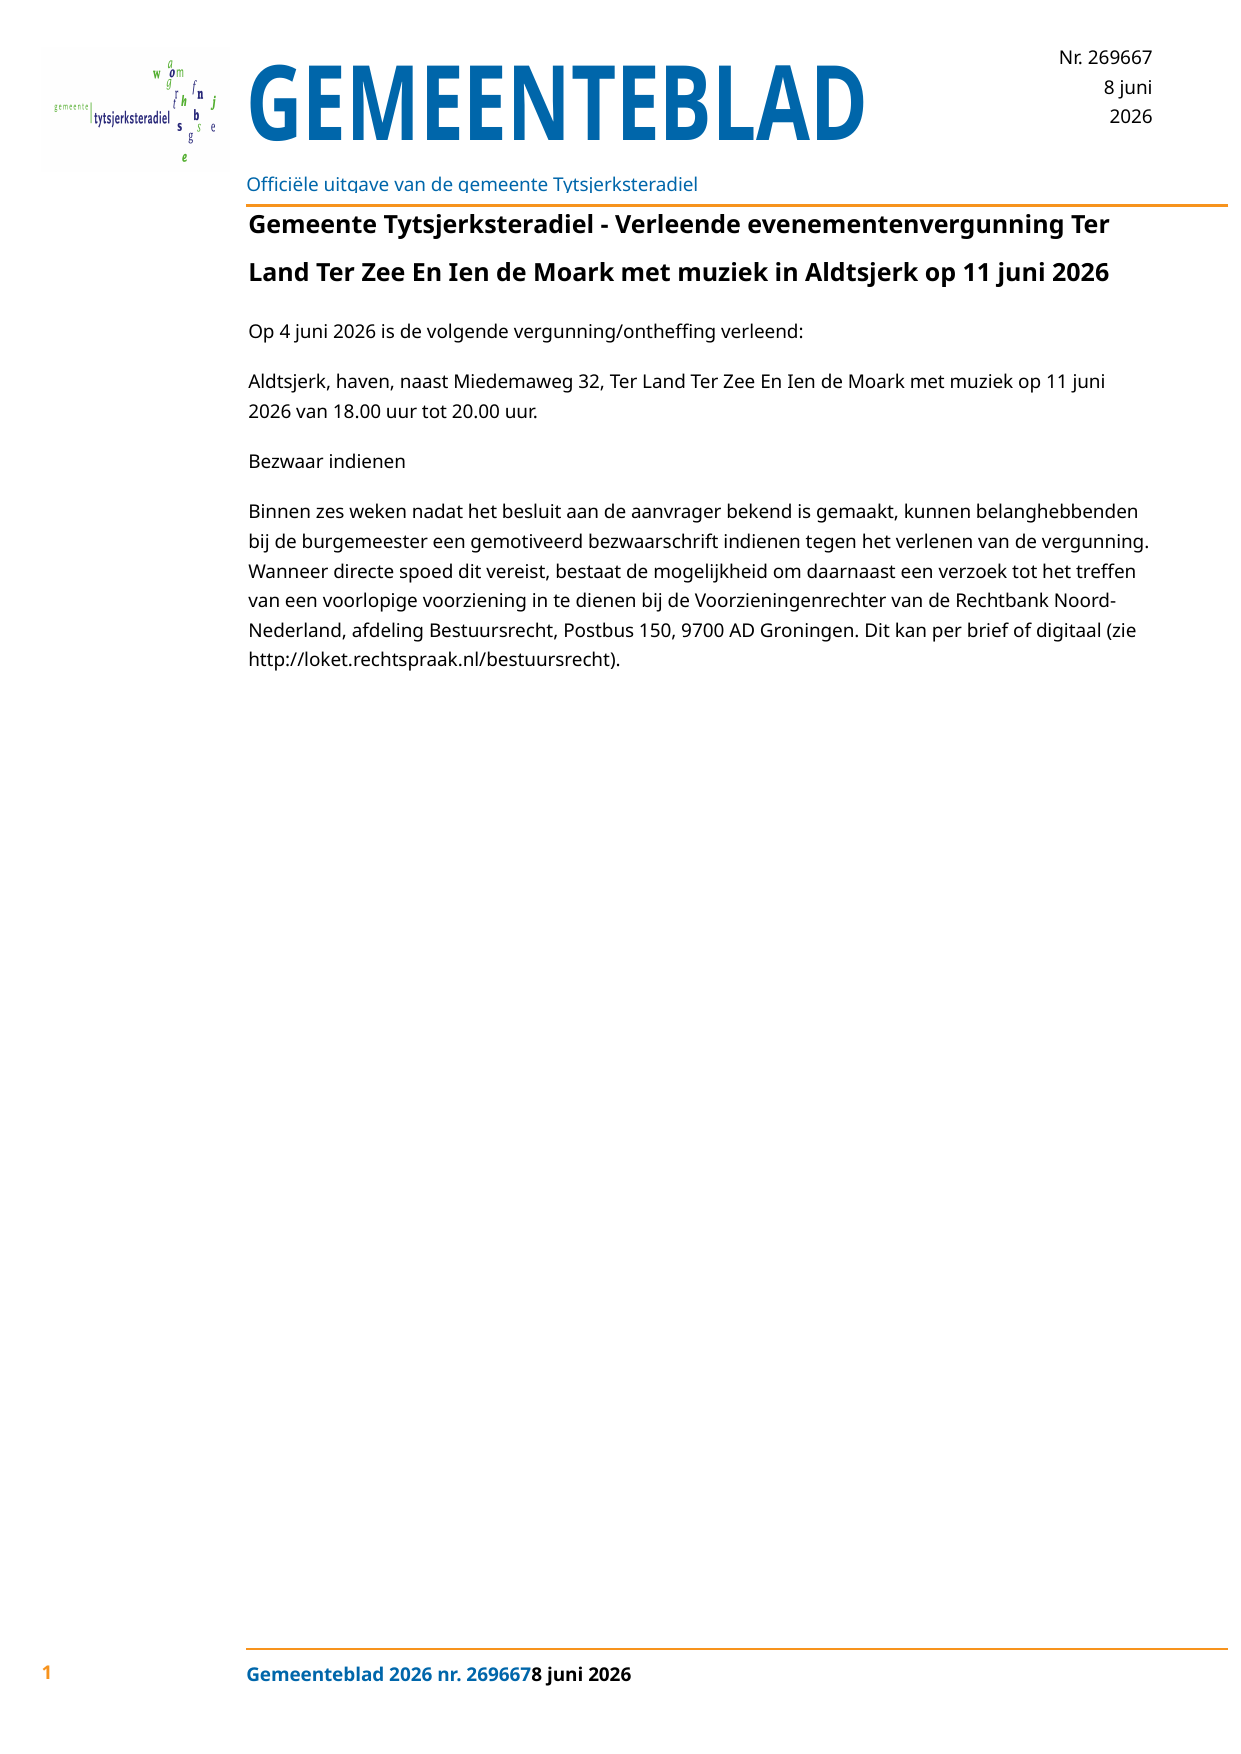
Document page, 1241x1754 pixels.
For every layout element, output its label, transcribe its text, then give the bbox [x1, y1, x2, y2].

text Op 4 juni 2026 is de volgende vergunning/ontheffing verleend: [248, 318, 1152, 344]
text Binnen zes weken nadat het besluit aan de aanvrager bekend is gemaakt, kunnen belanghebbenden bij de burgemeester een gemotiveerd bezwaarschrift indienen tegen het verlenen van de vergunning. Wanneer directe spoed dit vereist, bestaat de mogelijkheid om daarnaast een verzoek tot het treffen van een voorlopige voorziening in te dienen bij de Voorzieningenrechter van de Rechtbank Noord-Nederland, afdeling Bestuursrecht, Postbus 150, 9700 AD Groningen. Dit kan per brief of digitaal (zie http://loket.rechtspraak.nl/bestuursrecht). [248, 499, 1152, 672]
picture [41, 47, 231, 172]
text Aldtsjerk, haven, naast Miedemaweg 32, Ter Land Ter Zee En Ien de Moark met muziek op 11 juni 2026 van 18.00 uur tot 20.00 uur. [248, 368, 1152, 424]
text Gemeente Tytsjerksteradiel - Verleende evenementenvergunning Ter Land Ter Zee En Ien de Moark met muziek in Aldtsjerk op 11 juni 2026 [248, 207, 1152, 288]
text Bezwaar indienen [248, 448, 1152, 474]
